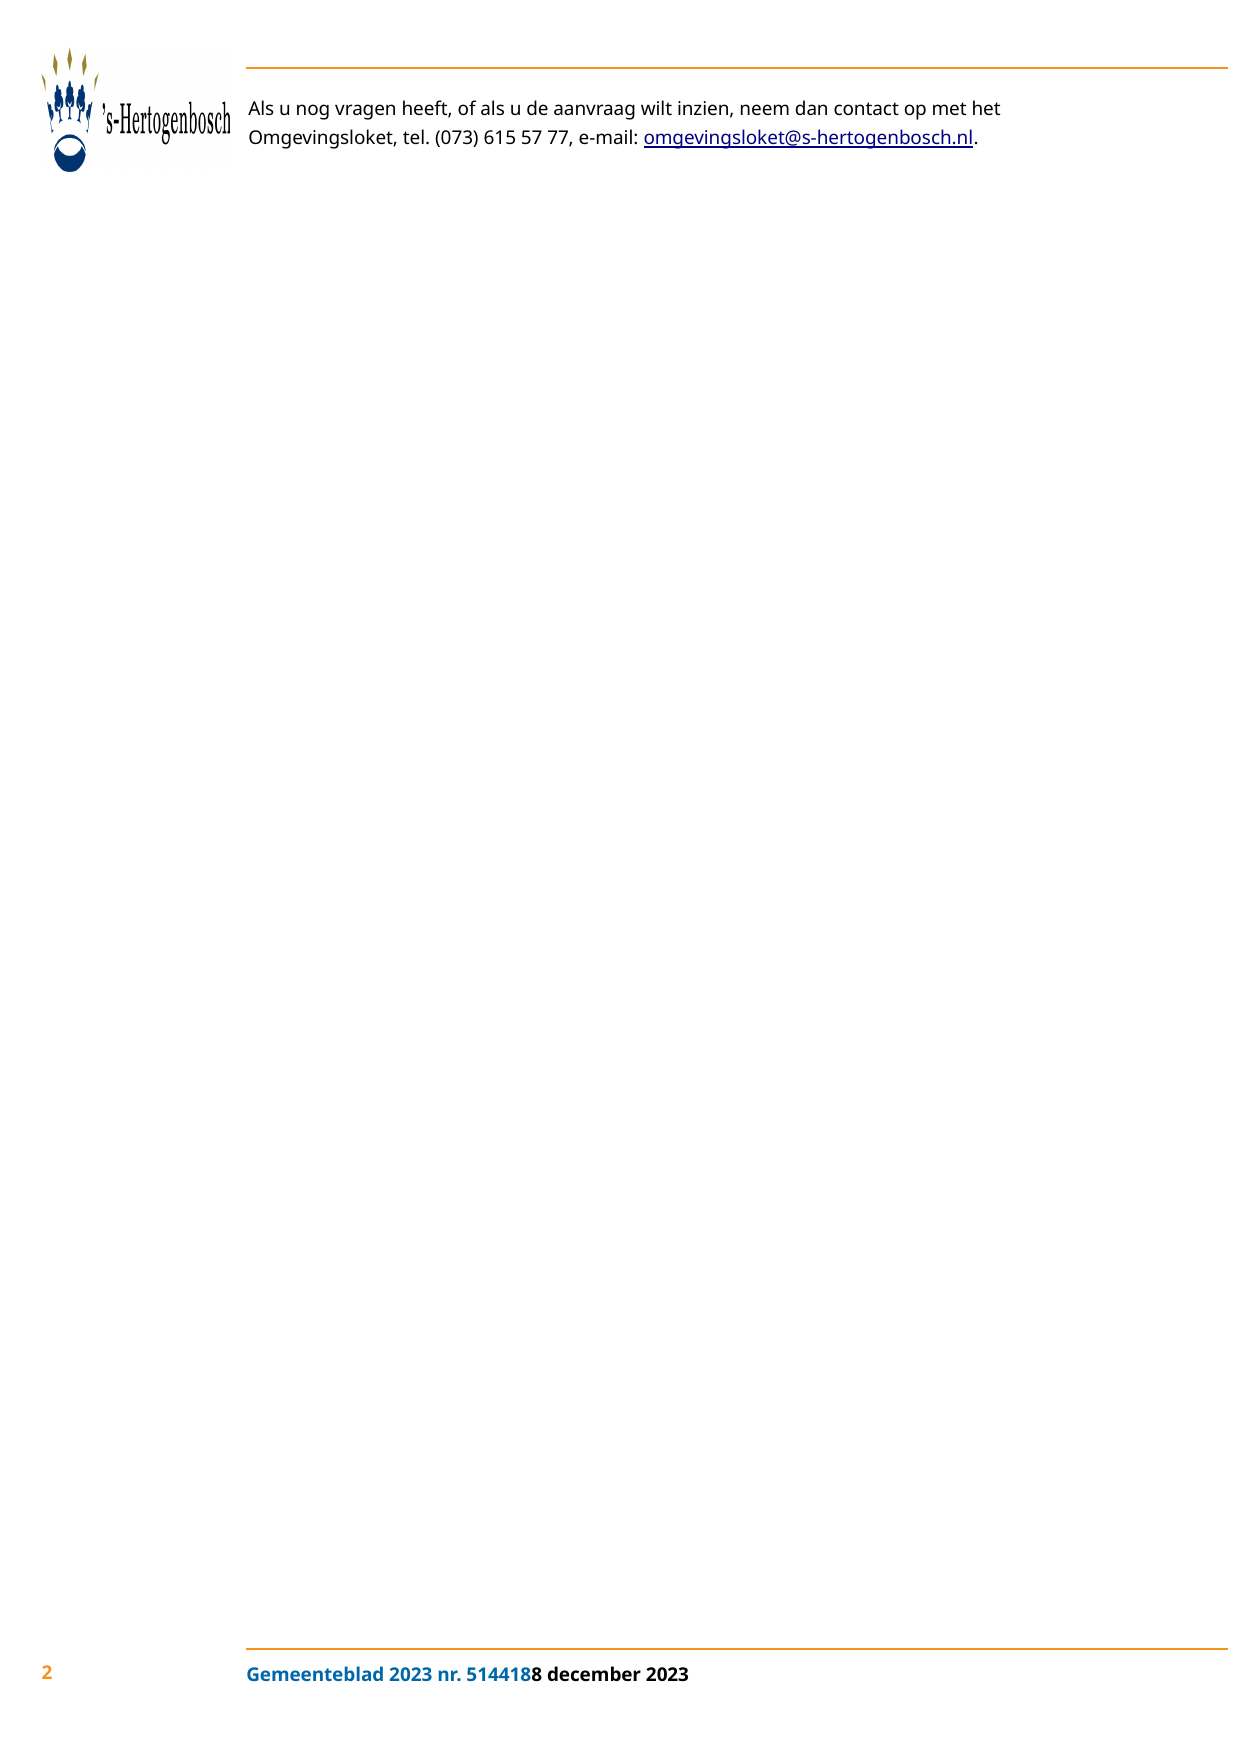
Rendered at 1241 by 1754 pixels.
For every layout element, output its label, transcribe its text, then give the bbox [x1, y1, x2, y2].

text Als u nog vragen heeft, of als u de aanvraag wilt inzien, neem dan contact op met het Omgevingsloket, tel. (073) 615 57 77, e-mail: omgevingsloket@s-hertogenbosch.nl. [248, 95, 1152, 150]
picture [41, 47, 231, 172]
